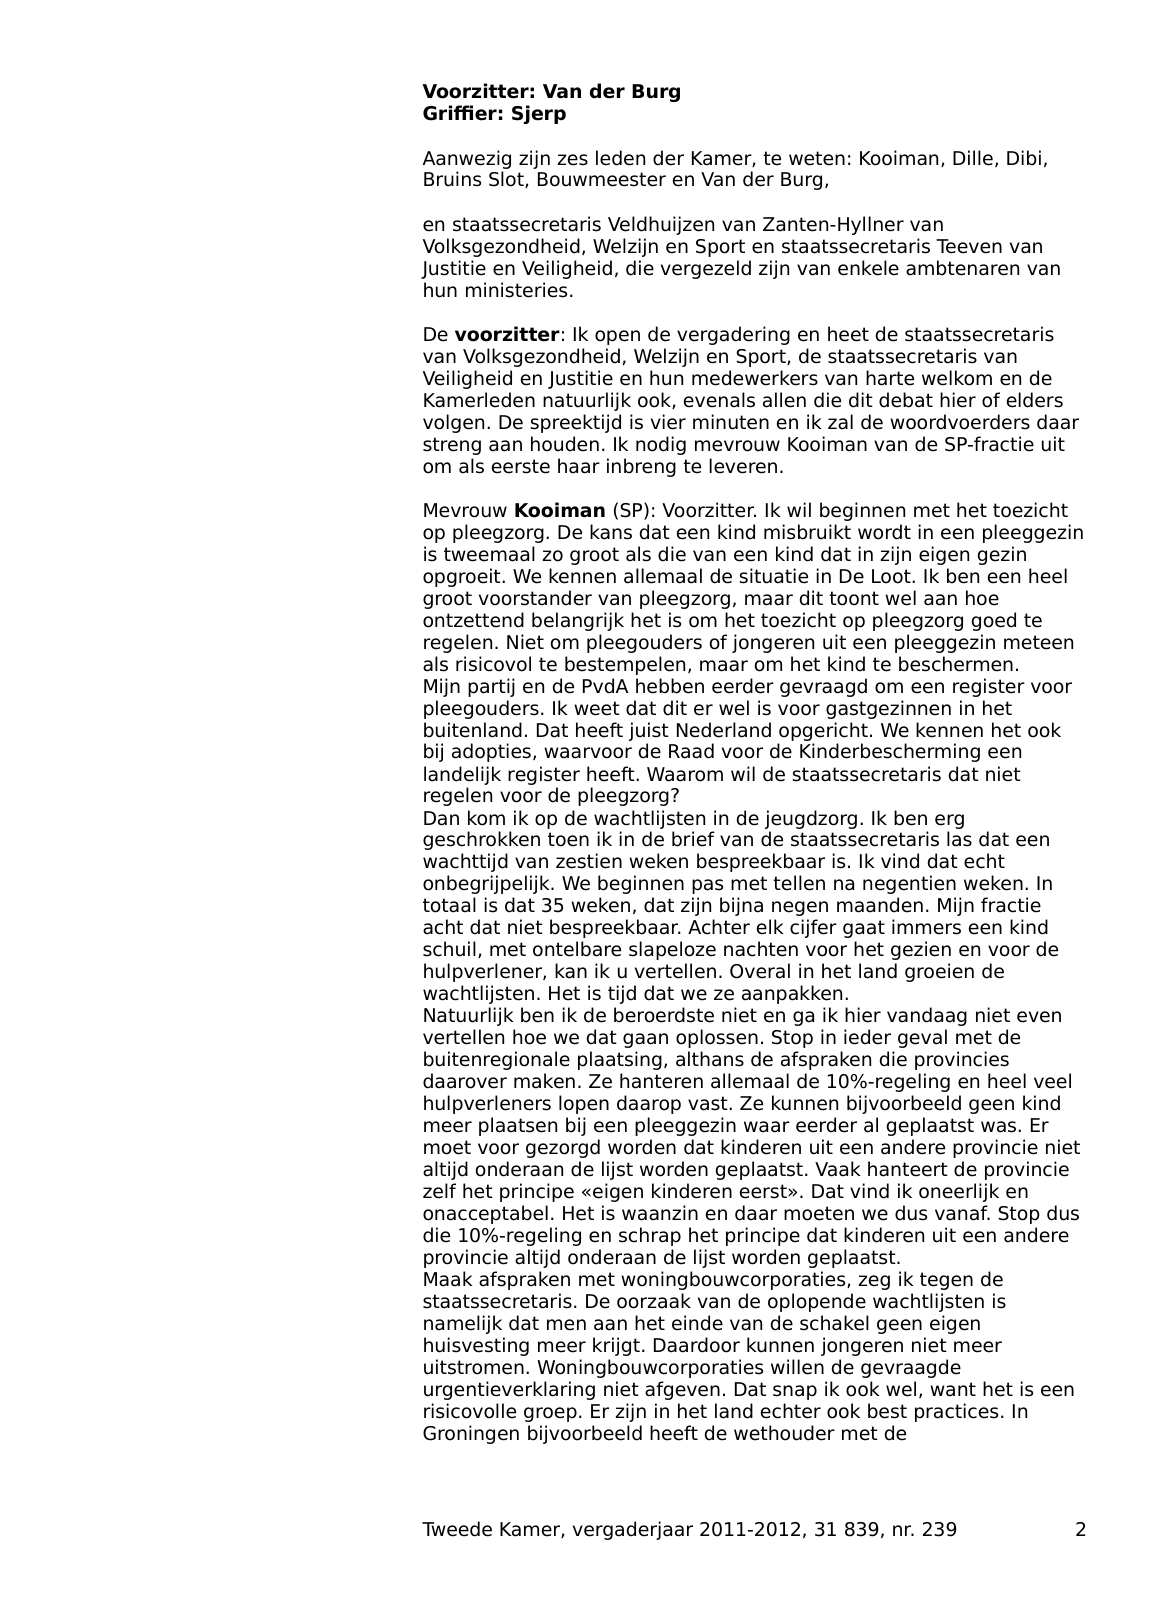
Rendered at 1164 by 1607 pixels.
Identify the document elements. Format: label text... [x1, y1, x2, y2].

text Dan kom ik op de wachtlijsten in de jeugdzorg. Ik ben erg geschrokken toen ik in de brief van de staatssecretaris las dat een wachttijd van zestien weken bespreekbaar is. Ik vind dat echt onbegrijpelijk. We beginnen pas met tellen na negentien weken. In totaal is dat 35 weken, dat zijn bijna negen maanden. Mijn fractie acht dat niet bespreekbaar. Achter elk cijfer gaat immers een kind schuil, met ontelbare slapeloze nachten voor het gezien en voor de hulpverlener, kan ik u vertellen. Overal in het land groeien de wachtlijsten. Het is tijd dat we ze aanpakken. [422, 807, 1087, 1005]
text Mevrouw Kooiman (SP): Voorzitter. Ik wil beginnen met het toezicht op pleegzorg. De kans dat een kind misbruikt wordt in een pleeggezin is tweemaal zo groot als die van een kind dat in zijn eigen gezin opgroeit. We kennen allemaal de situatie in De Loot. Ik ben een heel groot voorstander van pleegzorg, maar dit toont wel aan hoe ontzettend belangrijk het is om het toezicht op pleegzorg goed te regelen. Niet om pleegouders of jongeren uit een pleeggezin meteen als risicovol te bestempelen, maar om het kind te beschermen. [422, 500, 1087, 676]
text De voorzitter: Ik open de vergadering en heet de staatssecretaris van Volksgezondheid, Welzijn en Sport, de staatssecretaris van Veiligheid en Justitie en hun medewerkers van harte welkom en de Kamerleden natuurlijk ook, evenals allen die dit debat hier of elders volgen. De spreektijd is vier minuten en ik zal de woordvoerders daar streng aan houden. Ik nodig mevrouw Kooiman van de SP-fractie uit om als eerste haar inbreng te leveren. [422, 324, 1087, 477]
text Aanwezig zijn zes leden der Kamer, te weten: Kooiman, Dille, Dibi, Bruins Slot, Bouwmeester en Van der Burg, [422, 147, 1087, 191]
text Voorzitter: Van der Burg [422, 81, 1087, 103]
text Maak afspraken met woningbouwcorporaties, zeg ik tegen de staatssecretaris. De oorzaak van de oplopende wachtlijsten is namelijk dat men aan het einde van de schakel geen eigen huisvesting meer krijgt. Daardoor kunnen jongeren niet meer uitstromen. Woningbouwcorporaties willen de gevraagde urgentieverklaring niet afgeven. Dat snap ik ook wel, want het is een risicovolle groep. Er zijn in het land echter ook best practices. In Groningen bijvoorbeeld heeft de wethouder met de [422, 1269, 1087, 1445]
text Griffier: Sjerp [422, 103, 1087, 125]
text en staatssecretaris Veldhuijzen van Zanten-Hyllner van Volksgezondheid, Welzijn en Sport en staatssecretaris Teeven van Justitie en Veiligheid, die vergezeld zijn van enkele ambtenaren van hun ministeries. [422, 213, 1087, 301]
text Natuurlijk ben ik de beroerdste niet en ga ik hier vandaag niet even vertellen hoe we dat gaan oplossen. Stop in ieder geval met de buitenregionale plaatsing, althans de afspraken die provincies daarover maken. Ze hanteren allemaal de 10%-regeling en heel veel hulpverleners lopen daarop vast. Ze kunnen bijvoorbeeld geen kind meer plaatsen bij een pleeggezin waar eerder al geplaatst was. Er moet voor gezorgd worden dat kinderen uit een andere provincie niet altijd onderaan de lijst worden geplaatst. Vaak hanteert de provincie zelf het principe «eigen kinderen eerst». Dat vind ik oneerlijk en onacceptabel. Het is waanzin en daar moeten we dus vanaf. Stop dus die 10%-regeling en schrap het principe dat kinderen uit een andere provincie altijd onderaan de lijst worden geplaatst. [422, 1005, 1087, 1269]
text Mijn partij en de PvdA hebben eerder gevraagd om een register voor pleegouders. Ik weet dat dit er wel is voor gastgezinnen in het buitenland. Dat heeft juist Nederland opgericht. We kennen het ook bij adopties, waarvoor de Raad voor de Kinderbescherming een landelijk register heeft. Waarom wil de staatssecretaris dat niet regelen voor de pleegzorg? [422, 676, 1087, 807]
